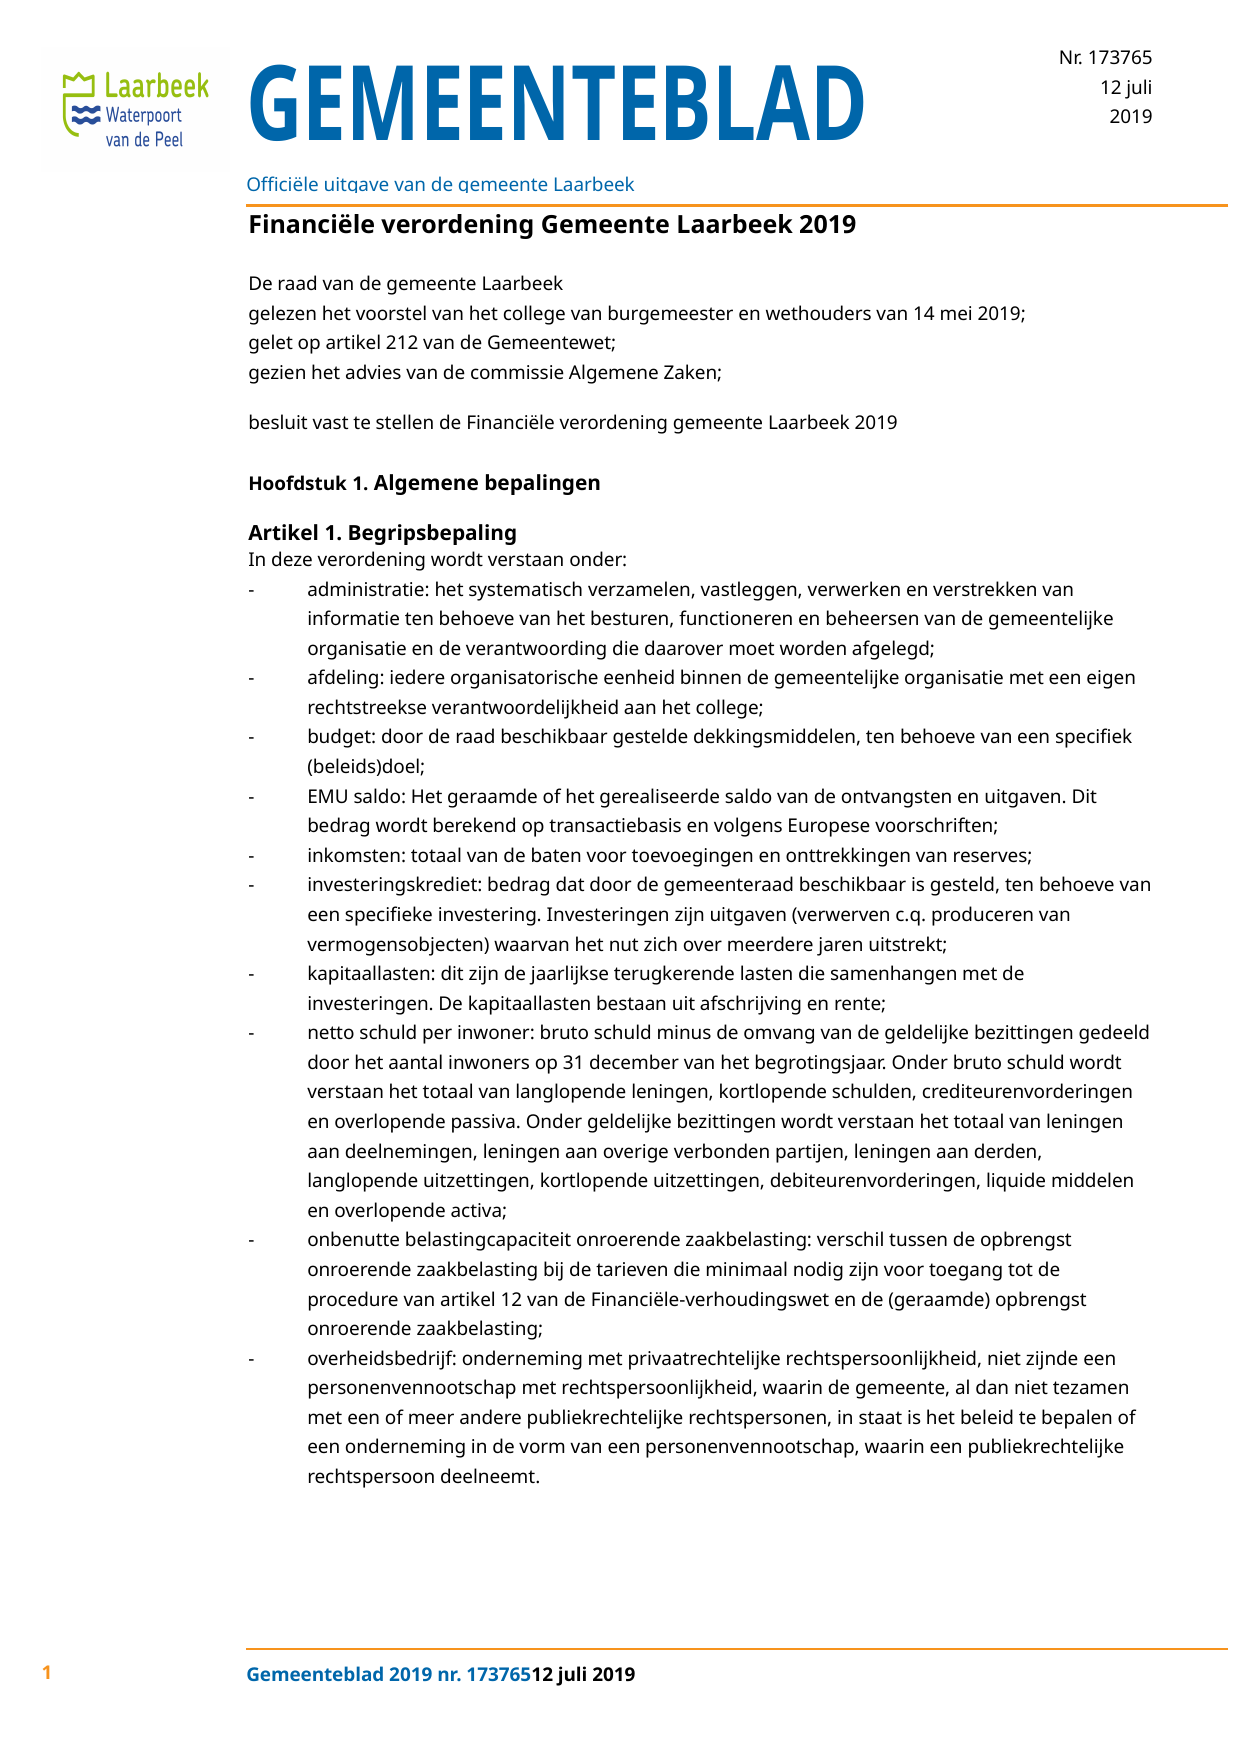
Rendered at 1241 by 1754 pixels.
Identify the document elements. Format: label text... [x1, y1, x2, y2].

list investeringskrediet: bedrag dat door de gemeenteraad beschikbaar is gesteld, ten behoeve van een specifieke investering. Investeringen zijn uitgaven (verwerven c.q. produceren van vermogensobjecten) waarvan het nut zich over meerdere jaren uitstrekt; [248, 872, 1152, 957]
list netto schuld per inwoner: bruto schuld minus de omvang van de geldelijke bezittingen gedeeld door het aantal inwoners op 31 december van het begrotingsjaar. Onder bruto schuld wordt verstaan het totaal van langlopende leningen, kortlopende schulden, crediteurenvorderingen en overlopende passiva. Onder geldelijke bezittingen wordt verstaan het totaal van leningen aan deelnemingen, leningen aan overige verbonden partijen, leningen aan derden, langlopende uitzettingen, kortlopende uitzettingen, debiteurenvorderingen, liquide middelen en overlopende activa; [248, 1019, 1152, 1223]
text Financiële verordening Gemeente Laarbeek 2019 [248, 207, 1152, 241]
text De raad van de gemeente Laarbeek [248, 270, 1152, 296]
text gelet op artikel 212 van de Gemeentewet; [248, 329, 1152, 355]
text Hoofdstuk 1. Algemene bepalingen [248, 468, 1152, 497]
picture [41, 47, 231, 172]
list EMU saldo: Het geraamde of het gerealiseerde saldo van de ontvangsten en uitgaven. Dit bedrag wordt berekend op transactiebasis en volgens Europese voorschriften; [248, 783, 1152, 838]
list inkomsten: totaal van de baten voor toevoegingen en onttrekkingen van reserves; [248, 842, 1152, 868]
text gezien het advies van de commissie Algemene Zaken; [248, 359, 1152, 385]
list kapitaallasten: dit zijn de jaarlijkse terugkerende lasten die samenhangen met de investeringen. De kapitaallasten bestaan uit afschrijving en rente; [248, 960, 1152, 1016]
text In deze verordening wordt verstaan onder: [248, 546, 1152, 572]
list administratie: het systematisch verzamelen, vastleggen, verwerken en verstrekken van informatie ten behoeve van het besturen, functioneren en beheersen van de gemeentelijke organisatie en de verantwoording die daarover moet worden afgelegd; [248, 576, 1152, 661]
list budget: door de raad beschikbaar gestelde dekkingsmiddelen, ten behoeve van een specifiek (beleids)doel; [248, 724, 1152, 779]
list overheidsbedrijf: onderneming met privaatrechtelijke rechtspersoonlijkheid, niet zijnde een personenvennootschap met rechtspersoonlijkheid, waarin de gemeente, al dan niet tezamen met een of meer andere publiekrechtelijke rechtspersonen, in staat is het beleid te bepalen of een onderneming in de vorm van een personenvennootschap, waarin een publiekrechtelijke rechtspersoon deelneemt. [248, 1345, 1152, 1489]
text besluit vast te stellen de Financiële verordening gemeente Laarbeek 2019 [248, 409, 1152, 435]
list onbenutte belastingcapaciteit onroerende zaakbelasting: verschil tussen de opbrengst onroerende zaakbelasting bij de tarieven die minimaal nodig zijn voor toegang tot de procedure van artikel 12 van de Financiële-verhoudingswet en de (geraamde) opbrengst onroerende zaakbelasting; [248, 1227, 1152, 1341]
text Artikel 1. Begripsbepaling [248, 518, 1152, 546]
list afdeling: iedere organisatorische eenheid binnen de gemeentelijke organisatie met een eigen rechtstreekse verantwoordelijkheid aan het college; [248, 664, 1152, 720]
text gelezen het voorstel van het college van burgemeester en wethouders van 14 mei 2019; [248, 300, 1152, 326]
